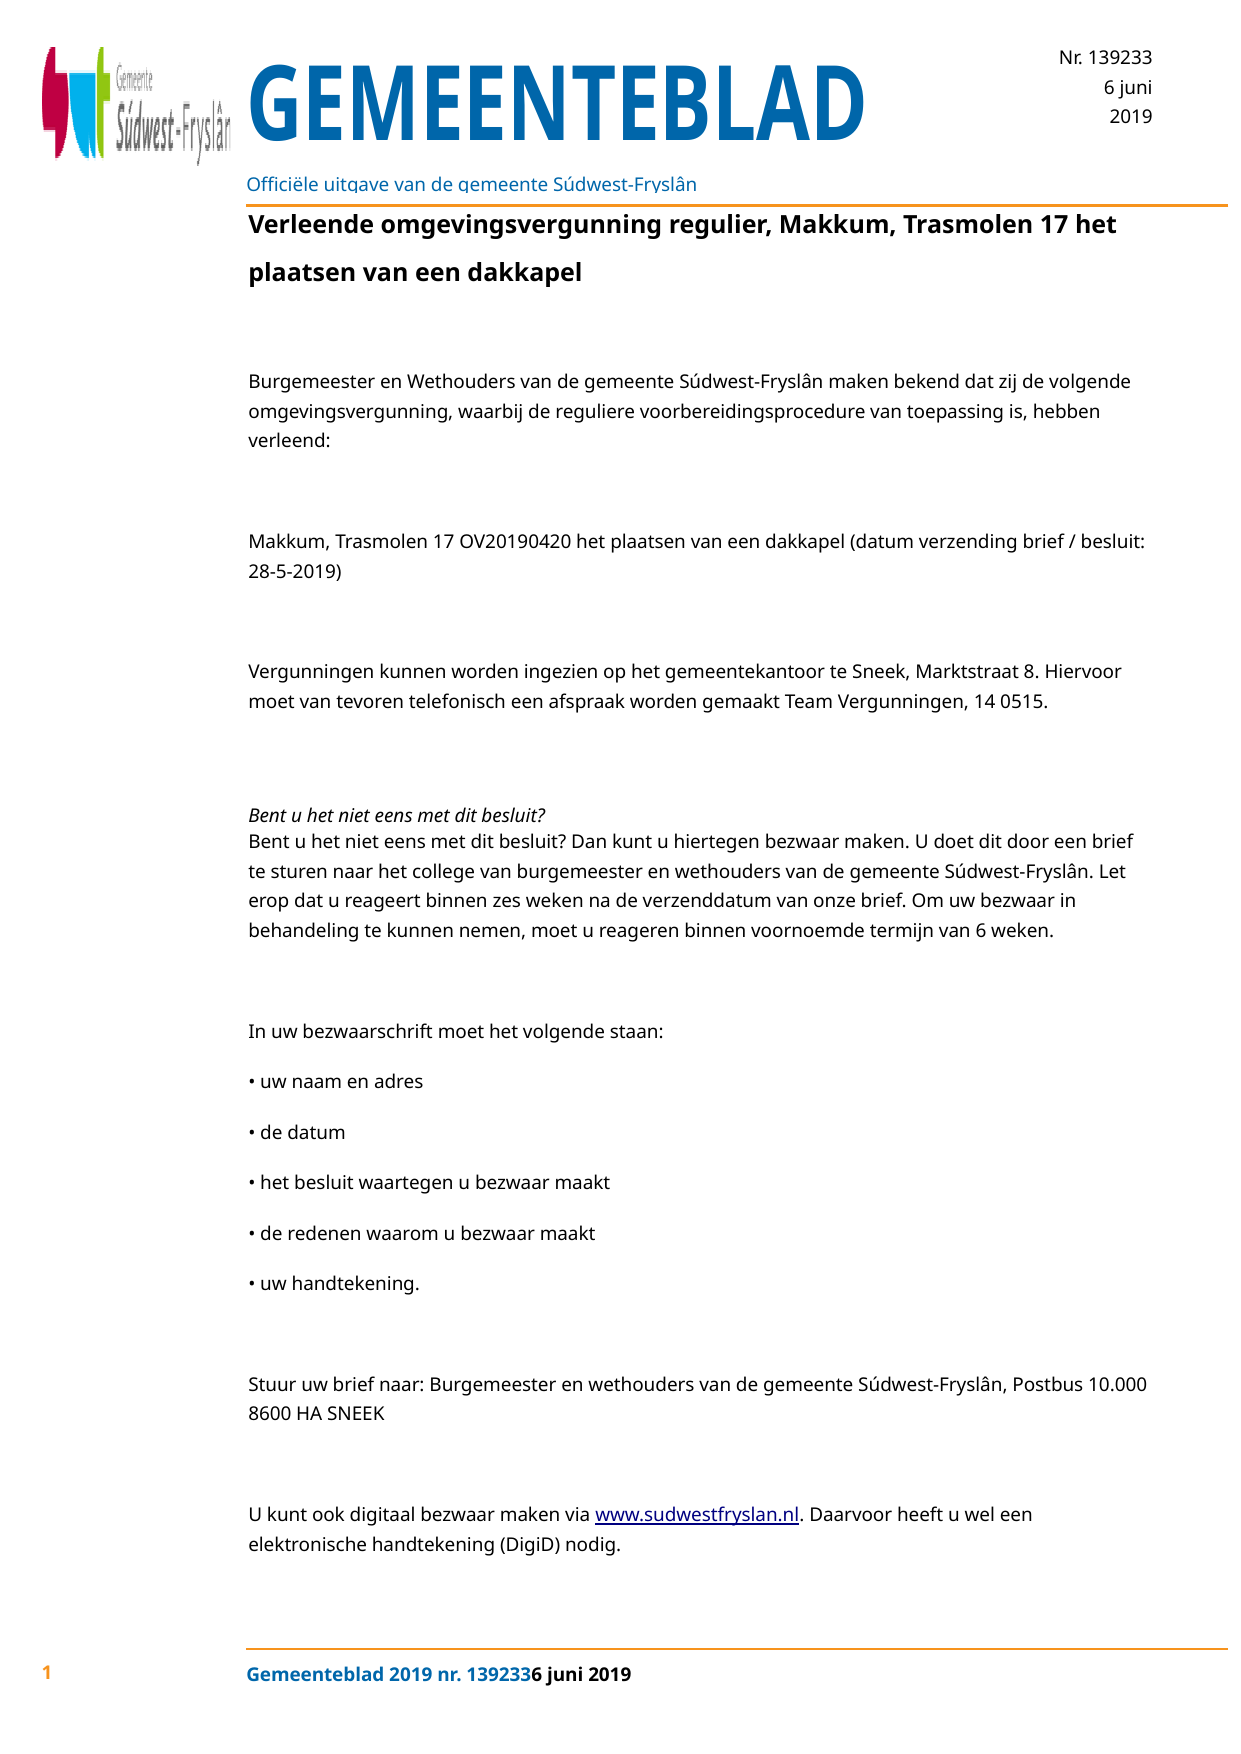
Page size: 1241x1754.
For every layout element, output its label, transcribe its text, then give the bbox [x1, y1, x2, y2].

text Vergunningen kunnen worden ingezien op het gemeentekantoor te Sneek, Marktstraat 8. Hiervoor moet van tevoren telefonisch een afspraak worden gemaakt Team Vergunningen, 14 0515. [248, 659, 1152, 714]
text Bent u het niet eens met dit besluit? Dan kunt u hiertegen bezwaar maken. U doet dit door een brief te sturen naar het college van burgemeester en wethouders van de gemeente Súdwest-Fryslân. Let erop dat u reageert binnen zes weken na de verzenddatum van onze brief. Om uw bezwaar in behandeling te kunnen nemen, moet u reageren binnen voornoemde termijn van 6 weken. [248, 828, 1152, 943]
text U kunt ook digitaal bezwaar maken via www.sudwestfryslan.nl. Daarvoor heeft u wel een elektronische handtekening (DigiD) nodig. [248, 1501, 1152, 1557]
text Verleende omgevingsvergunning regulier, Makkum, Trasmolen 17 het plaatsen van een dakkapel [248, 207, 1152, 288]
text • de datum [248, 1119, 1152, 1144]
text • uw handtekening. [248, 1270, 1152, 1296]
text Stuur uw brief naar: Burgemeester en wethouders van de gemeente Súdwest-Fryslân, Postbus 10.000 8600 HA SNEEK [248, 1371, 1152, 1426]
text Burgemeester en Wethouders van de gemeente Súdwest-Fryslân maken bekend dat zij de volgende omgevingsvergunning, waarbij de reguliere voorbereidingsprocedure van toepassing is, hebben verleend: [248, 368, 1152, 453]
text • uw naam en adres [248, 1068, 1152, 1094]
picture [41, 47, 231, 172]
text • het besluit waartegen u bezwaar maakt [248, 1169, 1152, 1195]
text Bent u het niet eens met dit besluit? [248, 803, 1152, 828]
text • de redenen waarom u bezwaar maakt [248, 1220, 1152, 1245]
text Makkum, Trasmolen 17 OV20190420 het plaatsen van een dakkapel (datum verzending brief / besluit: 28-5-2019) [248, 528, 1152, 584]
text In uw bezwaarschrift moet het volgende staan: [248, 1018, 1152, 1044]
